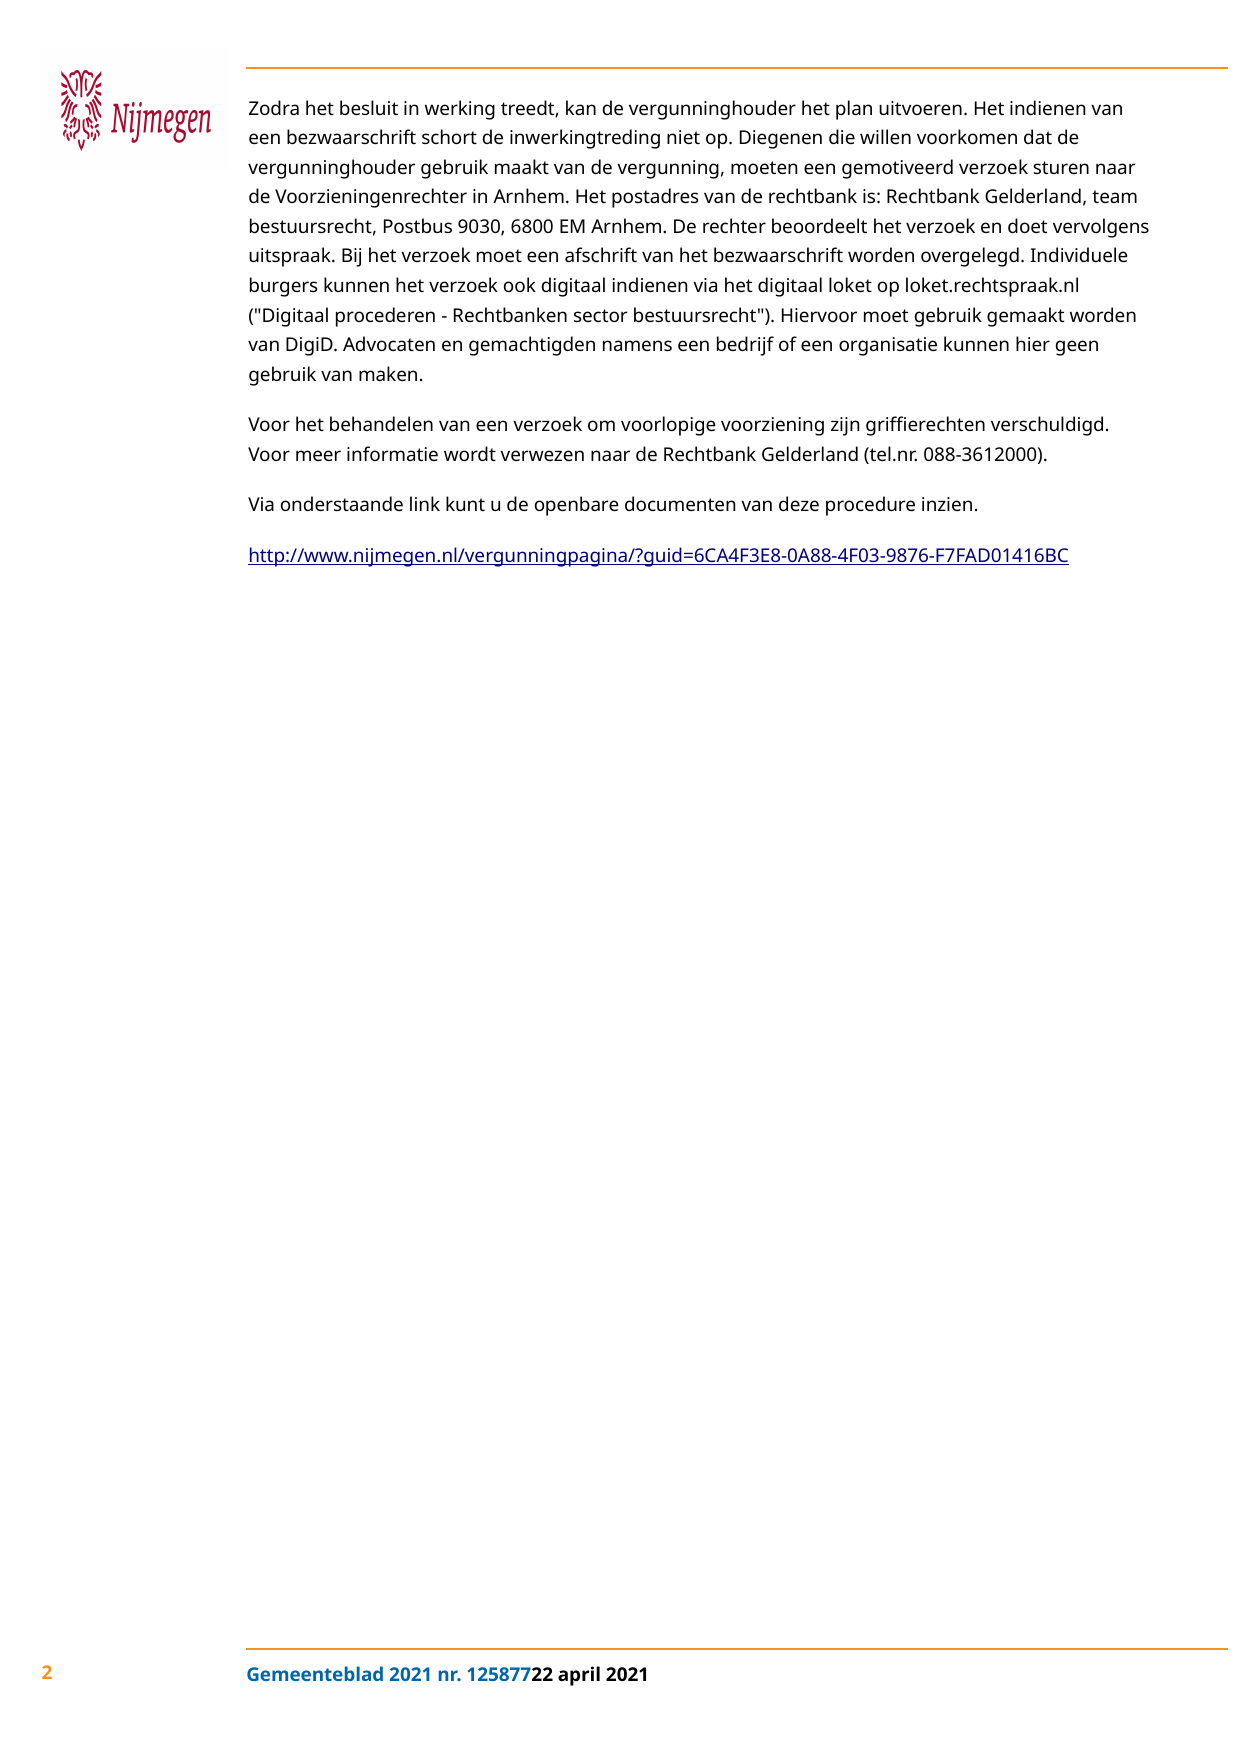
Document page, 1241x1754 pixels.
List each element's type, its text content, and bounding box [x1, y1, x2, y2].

text http://www.nijmegen.nl/vergunningpagina/?guid=6CA4F3E8-0A88-4F03-9876-F7FAD01416BC [248, 542, 1152, 568]
text Zodra het besluit in werking treedt, kan de vergunninghouder het plan uitvoeren. Het indienen van een bezwaarschrift schort de inwerkingtreding niet op. Diegenen die willen voorkomen dat de vergunninghouder gebruik maakt van de vergunning, moeten een gemotiveerd verzoek sturen naar de Voorzieningenrechter in Arnhem. Het postadres van de rechtbank is: Rechtbank Gelderland, team bestuursrecht, Postbus 9030, 6800 EM Arnhem. De rechter beoordeelt het verzoek en doet vervolgens uitspraak. Bij het verzoek moet een afschrift van het bezwaarschrift worden overgelegd. Individuele burgers kunnen het verzoek ook digitaal indienen via het digitaal loket op loket.rechtspraak.nl ("Digitaal procederen - Rechtbanken sector bestuursrecht"). Hiervoor moet gebruik gemaakt worden van DigiD. Advocaten en gemachtigden namens een bedrijf of een organisatie kunnen hier geen gebruik van maken. [248, 95, 1152, 387]
text Via onderstaande link kunt u de openbare documenten van deze procedure inzien. [248, 491, 1152, 517]
picture [41, 47, 231, 172]
text Voor het behandelen van een verzoek om voorlopige voorziening zijn griffierechten verschuldigd. Voor meer informatie wordt verwezen naar de Rechtbank Gelderland (tel.nr. 088-3612000). [248, 411, 1152, 467]
